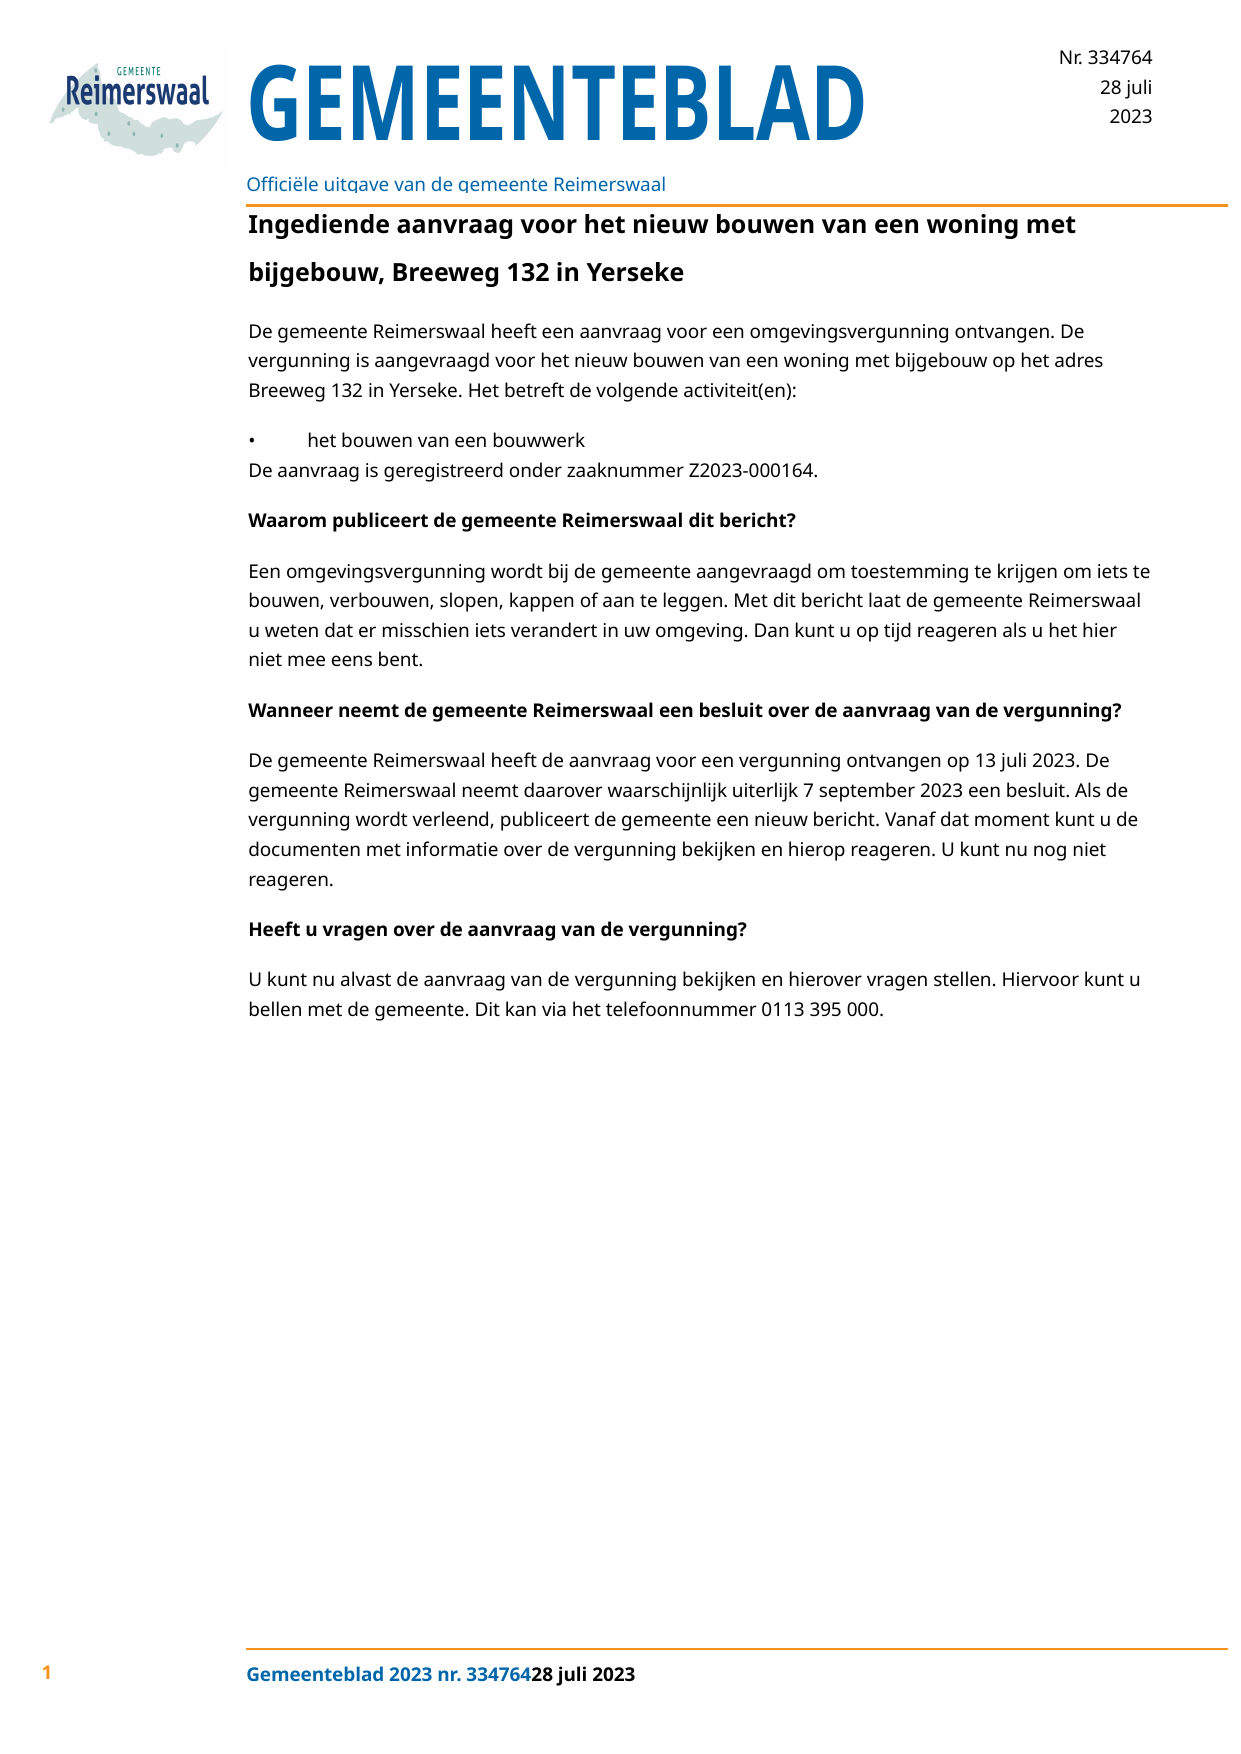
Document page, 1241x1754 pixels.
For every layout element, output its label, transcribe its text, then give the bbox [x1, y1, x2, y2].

text De gemeente Reimerswaal heeft een aanvraag voor een omgevingsvergunning ontvangen. De vergunning is aangevraagd voor het nieuw bouwen van een woning met bijgebouw op het adres Breeweg 132 in Yerseke. Het betreft de volgende activiteit(en): [248, 318, 1152, 403]
text U kunt nu alvast de aanvraag van de vergunning bekijken en hierover vragen stellen. Hiervoor kunt u bellen met de gemeente. Dit kan via het telefoonnummer 0113 395 000. [248, 967, 1152, 1022]
text De gemeente Reimerswaal heeft de aanvraag voor een vergunning ontvangen op 13 juli 2023. De gemeente Reimerswaal neemt daarover waarschijnlijk uiterlijk 7 september 2023 een besluit. Als de vergunning wordt verleend, publiceert de gemeente een nieuw bericht. Vanaf dat moment kunt u de documenten met informatie over de vergunning bekijken en hierop reageren. U kunt nu nog niet reageren. [248, 747, 1152, 892]
list het bouwen van een bouwwerk [248, 427, 1152, 453]
text De aanvraag is geregistreerd onder zaaknummer Z2023-000164. [248, 457, 1152, 483]
text Ingediende aanvraag voor het nieuw bouwen van een woning met bijgebouw, Breeweg 132 in Yerseke [248, 207, 1152, 288]
text Heeft u vragen over de aanvraag van de vergunning? [248, 916, 1152, 942]
text Waarom publiceert de gemeente Reimerswaal dit bericht? [248, 507, 1152, 533]
text Wanneer neemt de gemeente Reimerswaal een besluit over de aanvraag van de vergunning? [248, 697, 1152, 723]
picture [41, 47, 231, 172]
text Een omgevingsvergunning wordt bij de gemeente aangevraagd om toestemming te krijgen om iets te bouwen, verbouwen, slopen, kappen of aan te leggen. Met dit bericht laat de gemeente Reimerswaal u weten dat er misschien iets verandert in uw omgeving. Dan kunt u op tijd reageren als u het hier niet mee eens bent. [248, 558, 1152, 672]
